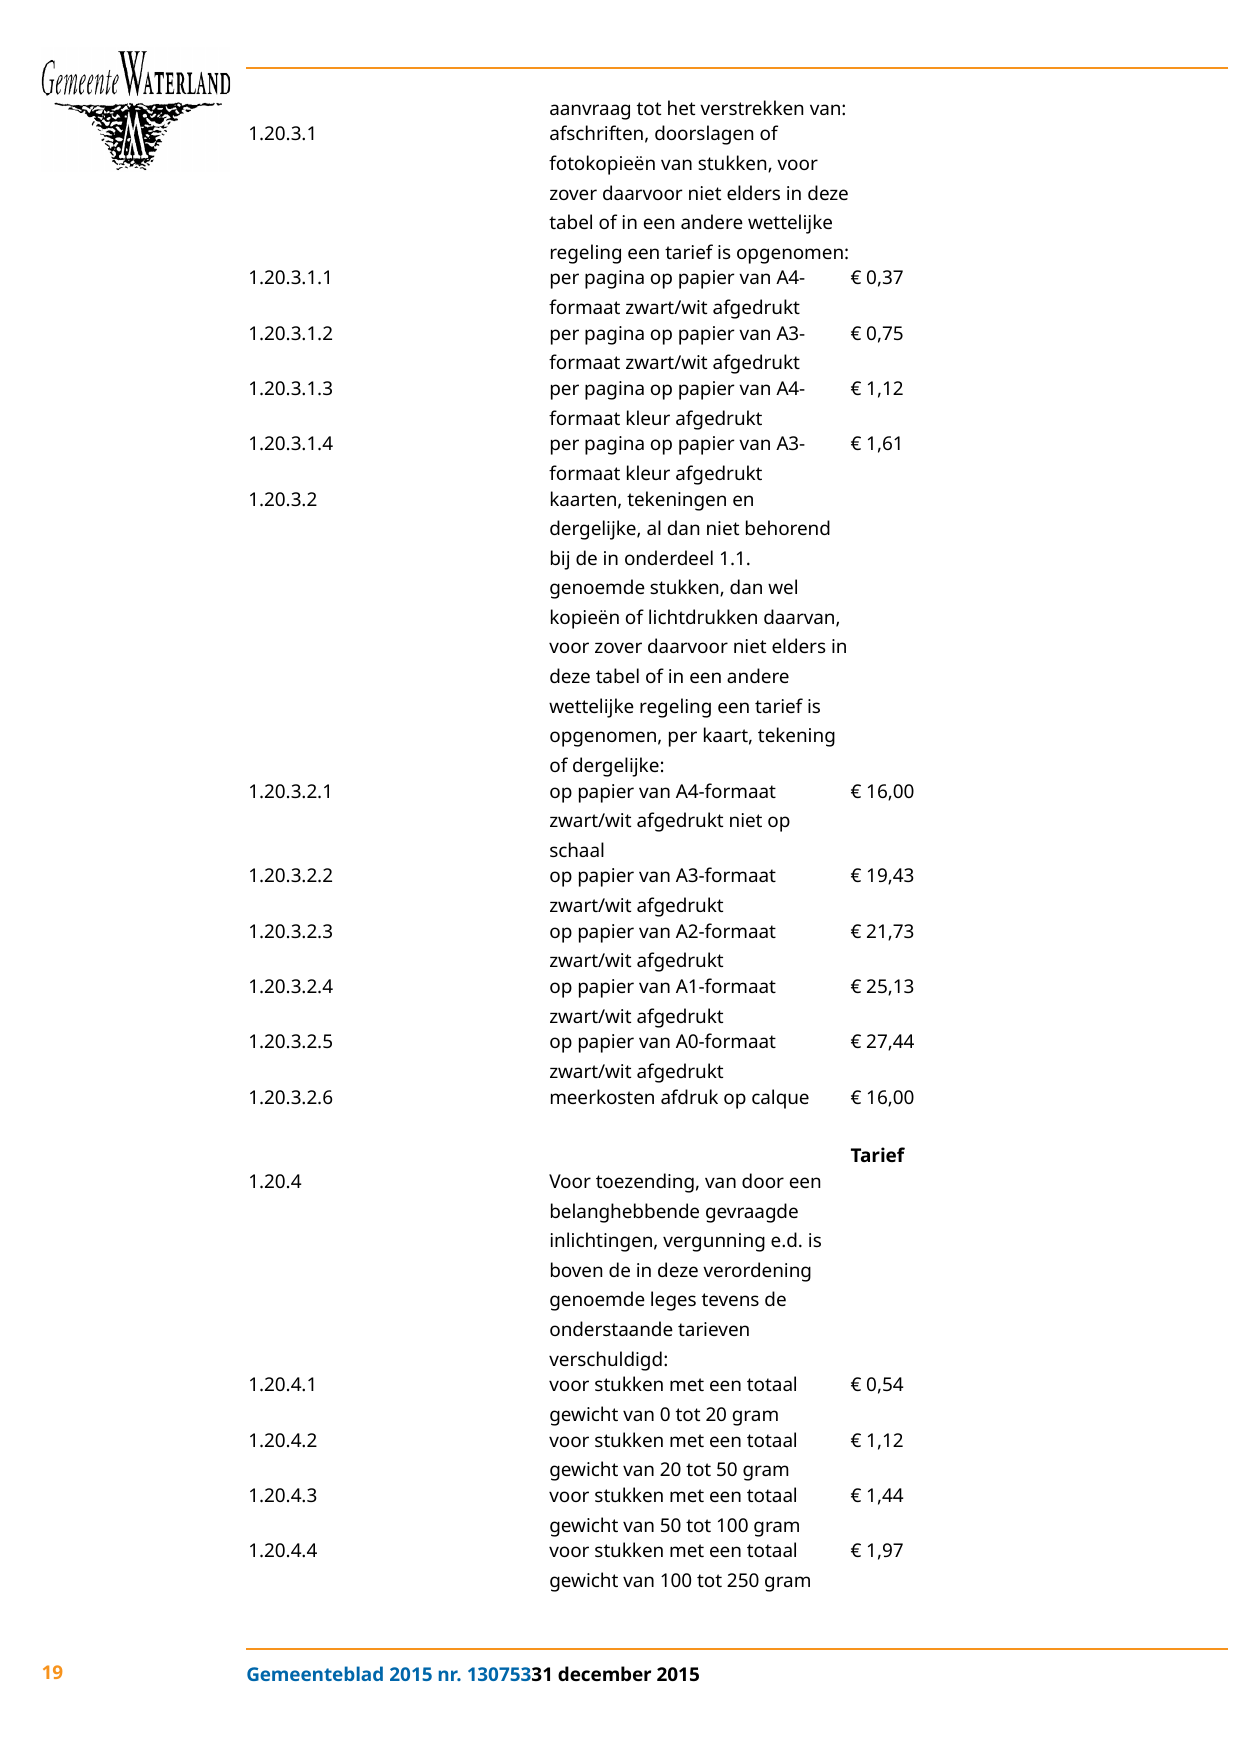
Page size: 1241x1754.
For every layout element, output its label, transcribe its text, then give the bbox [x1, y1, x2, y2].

table_cell € 1,97 [850, 1538, 1152, 1593]
table_cell € 21,73 [850, 918, 1152, 973]
table_cell 1.20.3.2.1 [248, 778, 549, 863]
table_cell € 0,54 [850, 1372, 1152, 1427]
table_cell 1.20.3.2.2 [248, 863, 549, 918]
table_cell 1.20.4 [248, 1168, 549, 1372]
table_cell 1.20.3.1.4 [248, 431, 549, 486]
table_cell voor stukken met een totaal gewicht van 20 tot 50 gram [549, 1427, 850, 1482]
table_cell [248, 95, 549, 121]
table_cell 1.20.3.2.4 [248, 973, 549, 1029]
table_cell 1.20.3.2.6 [248, 1084, 549, 1110]
table_cell € 1,44 [850, 1482, 1152, 1537]
table_cell 1.20.3.1.1 [248, 265, 549, 320]
table_cell € 0,75 [850, 320, 1152, 375]
table_cell voor stukken met een totaal gewicht van 100 tot 250 gram [549, 1538, 850, 1593]
table_cell op papier van A0-formaat zwart/wit afgedrukt [549, 1029, 850, 1084]
table_cell meerkosten afdruk op calque [549, 1084, 850, 1110]
table_cell 1.20.4.1 [248, 1372, 549, 1427]
table_cell 1.20.3.1.3 [248, 375, 549, 431]
table_cell per pagina op papier van A4-formaat kleur afgedrukt [549, 375, 850, 431]
table_cell € 1,61 [850, 431, 1152, 486]
table_cell per pagina op papier van A3-formaat zwart/wit afgedrukt [549, 320, 850, 375]
table_cell 1.20.3.2 [248, 486, 549, 778]
table_header Tarief [850, 1143, 1152, 1168]
table_cell 1.20.3.1.2 [248, 320, 549, 375]
table_cell Voor toezending, van door een belanghebbende gevraagde inlichtingen, vergunning e.d. is boven de in deze verordening genoemde leges tevens de onderstaande tarieven verschuldigd: [549, 1168, 850, 1372]
table_cell per pagina op papier van A4-formaat zwart/wit afgedrukt [549, 265, 850, 320]
table_cell € 16,00 [850, 778, 1152, 863]
table_cell voor stukken met een totaal gewicht van 50 tot 100 gram [549, 1482, 850, 1537]
table_header [549, 1143, 850, 1168]
table_cell 1.20.3.2.3 [248, 918, 549, 973]
table_header [248, 1143, 549, 1168]
table_cell € 19,43 [850, 863, 1152, 918]
table_cell voor stukken met een totaal gewicht van 0 tot 20 gram [549, 1372, 850, 1427]
picture [41, 47, 231, 172]
table_cell € 1,12 [850, 1427, 1152, 1482]
table_cell [850, 1168, 1152, 1372]
table_cell € 25,13 [850, 973, 1152, 1029]
table_cell € 0,37 [850, 265, 1152, 320]
table_cell op papier van A1-formaat zwart/wit afgedrukt [549, 973, 850, 1029]
table_cell op papier van A2-formaat zwart/wit afgedrukt [549, 918, 850, 973]
table_cell op papier van A3-formaat zwart/wit afgedrukt [549, 863, 850, 918]
table_cell 1.20.4.2 [248, 1427, 549, 1482]
table_cell € 16,00 [850, 1084, 1152, 1110]
table_cell € 1,12 [850, 375, 1152, 431]
table_cell per pagina op papier van A3-formaat kleur afgedrukt [549, 431, 850, 486]
table_cell € 27,44 [850, 1029, 1152, 1084]
table_cell 1.20.3.2.5 [248, 1029, 549, 1084]
table_cell 1.20.3.1 [248, 121, 549, 264]
table_cell kaarten, tekeningen en dergelijke, al dan niet behorend bij de in onderdeel 1.1. genoemde stukken, dan wel kopieën of lichtdrukken daarvan, voor zover daarvoor niet elders in deze tabel of in een andere wettelijke regeling een tarief is opgenomen, per kaart, tekening of dergelijke: [549, 486, 850, 778]
table_cell afschriften, doorslagen of fotokopieën van stukken, voor zover daarvoor niet elders in deze tabel of in een andere wettelijke regeling een tarief is opgenomen: [549, 121, 850, 264]
table_cell op papier van A4-formaat zwart/wit afgedrukt niet op schaal [549, 778, 850, 863]
table_cell aanvraag tot het verstrekken van: [549, 95, 850, 121]
table_cell 1.20.4.4 [248, 1538, 549, 1593]
table_cell 1.20.4.3 [248, 1482, 549, 1537]
